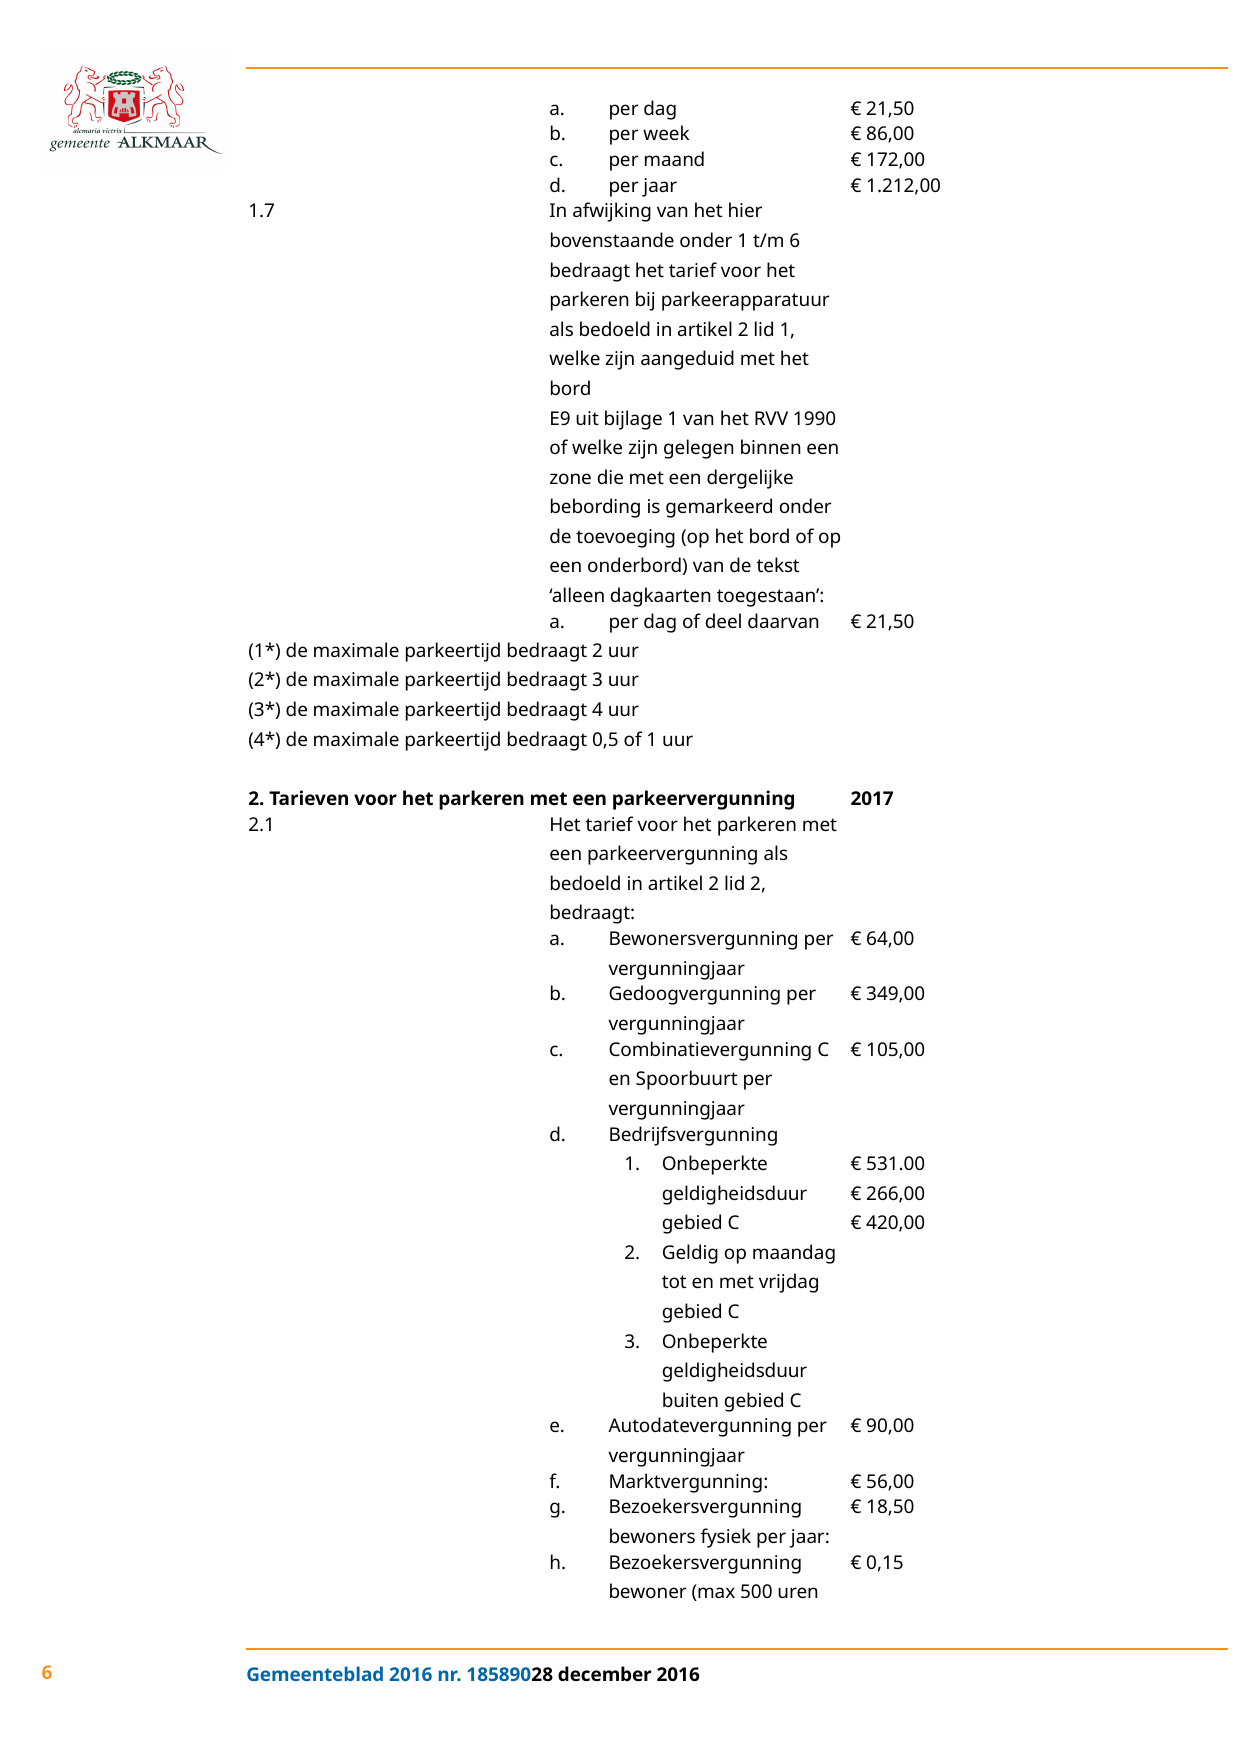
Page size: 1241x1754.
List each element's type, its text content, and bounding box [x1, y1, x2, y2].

table_cell [248, 1413, 549, 1468]
table_cell € 18,50 [850, 1494, 1152, 1549]
table_cell [248, 146, 549, 172]
table_cell Combinatievergunning C en Spoorbuurt per vergunningjaar [549, 1036, 850, 1121]
table_cell € 105,00 [850, 1036, 1152, 1121]
table_cell [248, 121, 549, 146]
table_header 2017 [850, 785, 1152, 811]
table_cell Bewonersvergunning per vergunningjaar [549, 925, 850, 981]
table_cell per maand [549, 146, 850, 172]
table_cell [248, 172, 549, 198]
table_cell Marktvergunning: [549, 1468, 850, 1494]
table_cell In afwijking van het hier bovenstaande onder 1 t/m 6 bedraagt het tarief voor het parkeren bij parkeerapparatuur als bedoeld in artikel 2 lid 1, welke zijn aangeduid met het bord E9 uit bijlage 1 van het RVV 1990 of welke zijn gelegen binnen een zone die met een dergelijke bebording is gemarkeerd onder de toevoeging (op het bord of op een onderbord) van de tekst ‘alleen dagkaarten toegestaan’: [549, 198, 850, 608]
table_cell € 21,50 [850, 95, 1152, 121]
table_cell Autodatevergunning per vergunningjaar [549, 1413, 850, 1468]
table_cell [248, 608, 549, 634]
table_cell [248, 1494, 549, 1549]
table_cell € 90,00 [850, 1413, 1152, 1468]
text (4*) de maximale parkeertijd bedraagt 0,5 of 1 uur [248, 726, 1152, 751]
table_cell [248, 1549, 549, 1604]
table_cell per dag of deel daarvan [549, 608, 850, 634]
table_cell € 86,00 [850, 121, 1152, 146]
picture [41, 47, 231, 172]
table_cell [850, 811, 1152, 925]
text (2*) de maximale parkeertijd bedraagt 3 uur [248, 667, 1152, 692]
table_cell Bezoekersvergunning bewoner (max 500 uren [549, 1549, 850, 1604]
table_cell [248, 95, 549, 121]
table_cell 2.1 [248, 811, 549, 925]
table_cell € 349,00 [850, 981, 1152, 1036]
table_cell [248, 925, 549, 981]
table_cell € 21,50 [850, 608, 1152, 634]
text (3*) de maximale parkeertijd bedraagt 4 uur [248, 696, 1152, 722]
table_cell € 531.00 € 266,00 € 420,00 [850, 1121, 1152, 1413]
table_cell per dag [549, 95, 850, 121]
table_cell per jaar [549, 172, 850, 198]
table_cell € 1.212,00 [850, 172, 1152, 198]
table_cell € 0,15 [850, 1549, 1152, 1604]
table_cell [850, 198, 1152, 608]
table_cell € 64,00 [850, 925, 1152, 981]
table_cell per week [549, 121, 850, 146]
table_cell Bedrijfsvergunning Onbeperkte geldigheidsduur gebied C Geldig op maandag tot en met vrijdag gebied C Onbeperkte geldigheidsduur buiten gebied C [549, 1121, 850, 1413]
table_cell € 172,00 [850, 146, 1152, 172]
table_cell [248, 1468, 549, 1494]
table_cell [248, 1121, 549, 1413]
table_cell € 56,00 [850, 1468, 1152, 1494]
table_cell Gedoogvergunning per vergunningjaar [549, 981, 850, 1036]
table_cell [248, 1036, 549, 1121]
text (1*) de maximale parkeertijd bedraagt 2 uur [248, 637, 1152, 663]
table_header 2. Tarieven voor het parkeren met een parkeervergunning [248, 785, 850, 811]
table_cell 1.7 [248, 198, 549, 608]
table_cell Bezoekersvergunning bewoners fysiek per jaar: [549, 1494, 850, 1549]
table_cell [248, 981, 549, 1036]
table_cell Het tarief voor het parkeren met een parkeervergunning als bedoeld in artikel 2 lid 2, bedraagt: [549, 811, 850, 925]
